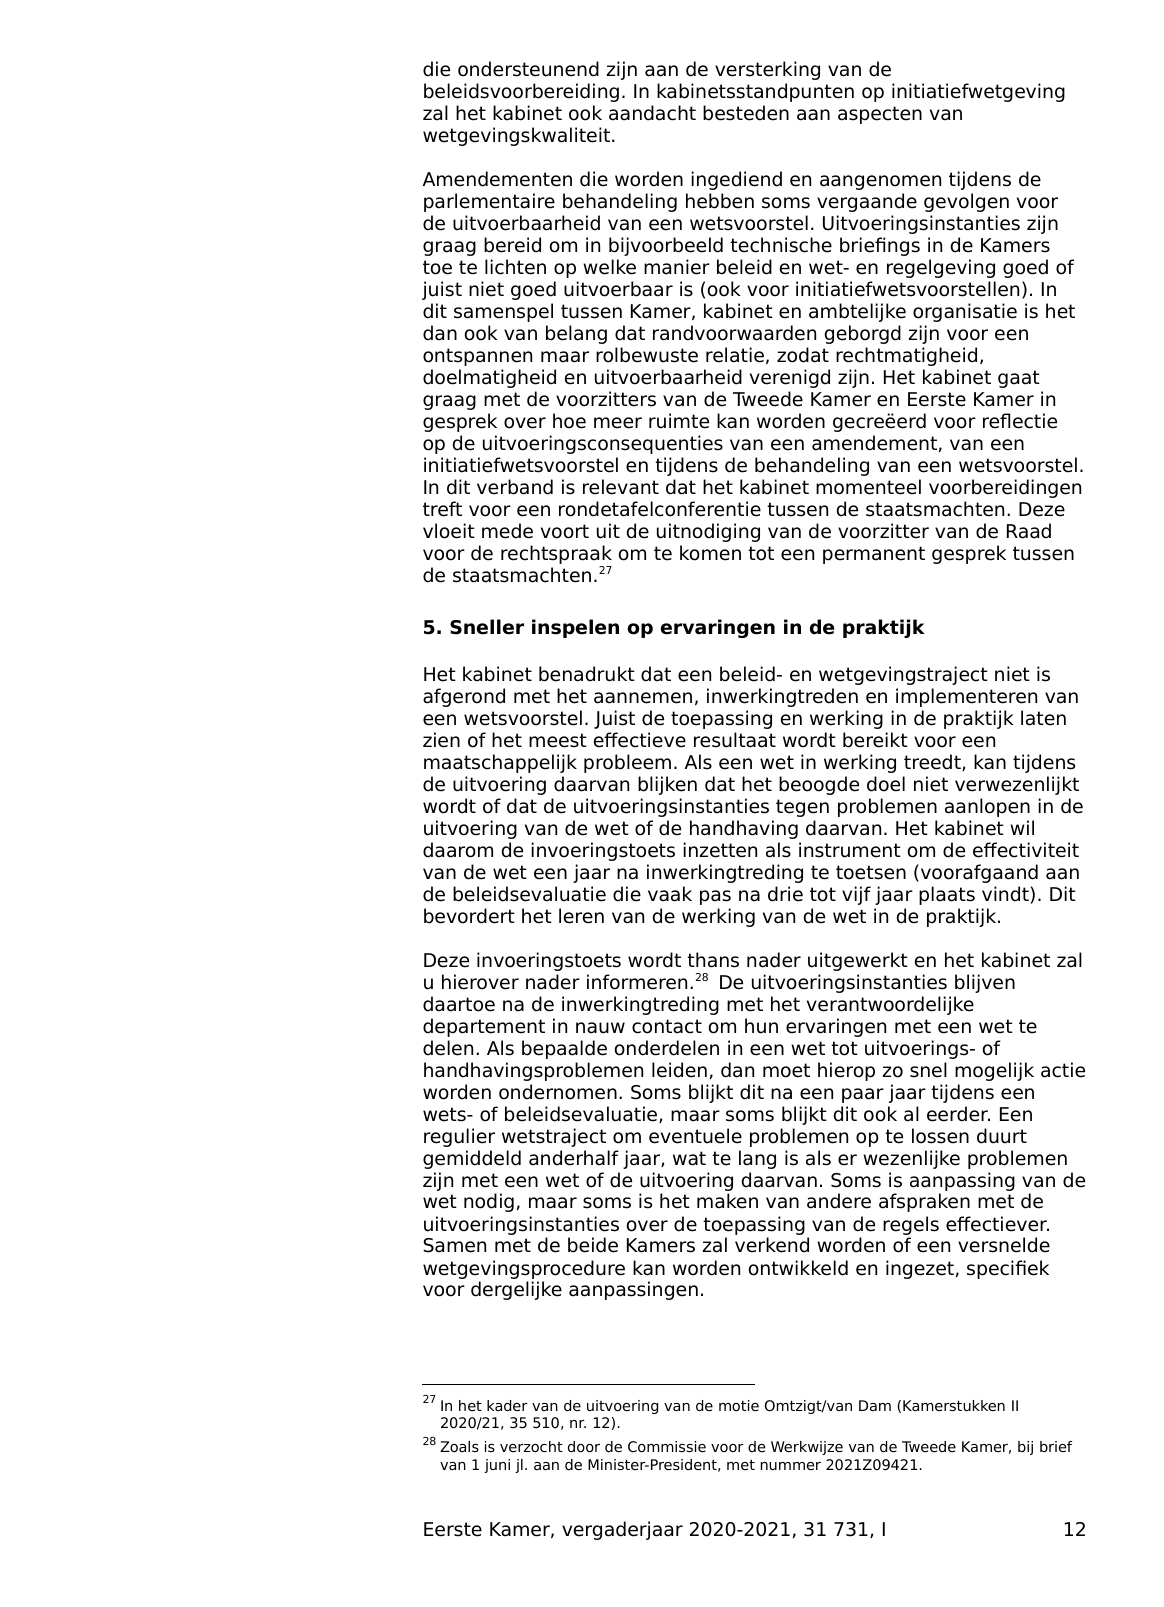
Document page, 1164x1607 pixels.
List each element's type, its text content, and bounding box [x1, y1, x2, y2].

text die ondersteunend zijn aan de versterking van de beleidsvoorbereiding. In kabinetsstandpunten op initiatiefwetgeving zal het kabinet ook aandacht besteden aan aspecten van wetgevingskwaliteit. [422, 59, 1087, 147]
text Het kabinet benadrukt dat een beleid- en wetgevingstraject niet is afgerond met het aannemen, inwerkingtreden en implementeren van een wetsvoorstel. Juist de toepassing en werking in de praktijk laten zien of het meest effectieve resultaat wordt bereikt voor een maatschappelijk probleem. Als een wet in werking treedt, kan tijdens de uitvoering daarvan blijken dat het beoogde doel niet verwezenlijkt wordt of dat de uitvoeringsinstanties tegen problemen aanlopen in de uitvoering van de wet of de handhaving daarvan. Het kabinet wil daarom de invoeringstoets inzetten als instrument om de effectiviteit van de wet een jaar na inwerkingtreding te toetsen (voorafgaand aan de beleidsevaluatie die vaak pas na drie tot vijf jaar plaats vindt). Dit bevordert het leren van de werking van de wet in de praktijk. [422, 664, 1087, 927]
text In het kader van de uitvoering van de motie Omtzigt/van Dam (Kamerstukken II 2020/21, 35 510, nr. 12). [422, 1393, 1087, 1432]
text Deze invoeringstoets wordt thans nader uitgewerkt en het kabinet zal u hierover nader informeren. De uitvoeringsinstanties blijven daartoe na de inwerkingtreding met het verantwoordelijke departement in nauw contact om hun ervaringen met een wet te delen. Als bepaalde onderdelen in een wet tot uitvoerings- of handhavingsproblemen leiden, dan moet hierop zo snel mogelijk actie worden ondernomen. Soms blijkt dit na een paar jaar tijdens een wets- of beleidsevaluatie, maar soms blijkt dit ook al eerder. Een regulier wetstraject om eventuele problemen op te lossen duurt gemiddeld anderhalf jaar, wat te lang is als er wezenlijke problemen zijn met een wet of de uitvoering daarvan. Soms is aanpassing van de wet nodig, maar soms is het maken van andere afspraken met de uitvoeringsinstanties over de toepassing van de regels effectiever. Samen met de beide Kamers zal verkend worden of een versnelde wetgevingsprocedure kan worden ontwikkeld en ingezet, specifiek voor dergelijke aanpassingen. [422, 950, 1087, 1301]
subtitle 5. Sneller inspelen op ervaringen in de praktijk [422, 617, 1087, 639]
text Amendementen die worden ingediend en aangenomen tijdens de parlementaire behandeling hebben soms vergaande gevolgen voor de uitvoerbaarheid van een wetsvoorstel. Uitvoeringsinstanties zijn graag bereid om in bijvoorbeeld technische briefings in de Kamers toe te lichten op welke manier beleid en wet- en regelgeving goed of juist niet goed uitvoerbaar is (ook voor initiatiefwetsvoorstellen). In dit samenspel tussen Kamer, kabinet en ambtelijke organisatie is het dan ook van belang dat randvoorwaarden geborgd zijn voor een ontspannen maar rolbewuste relatie, zodat rechtmatigheid, doelmatigheid en uitvoerbaarheid verenigd zijn. Het kabinet gaat graag met de voorzitters van de Tweede Kamer en Eerste Kamer in gesprek over hoe meer ruimte kan worden gecreëerd voor reflectie op de uitvoeringsconsequenties van een amendement, van een initiatiefwetsvoorstel en tijdens de behandeling van een wetsvoorstel. In dit verband is relevant dat het kabinet momenteel voorbereidingen treft voor een rondetafelconferentie tussen de staatsmachten. Deze vloeit mede voort uit de uitnodiging van de voorzitter van de Raad voor de rechtspraak om te komen tot een permanent gesprek tussen de staatsmachten. [422, 169, 1087, 587]
text Zoals is verzocht door de Commissie voor de Werkwijze van de Tweede Kamer, bij brief van 1 juni jl. aan de Minister-President, met nummer 2021Z09421. [422, 1435, 1087, 1474]
